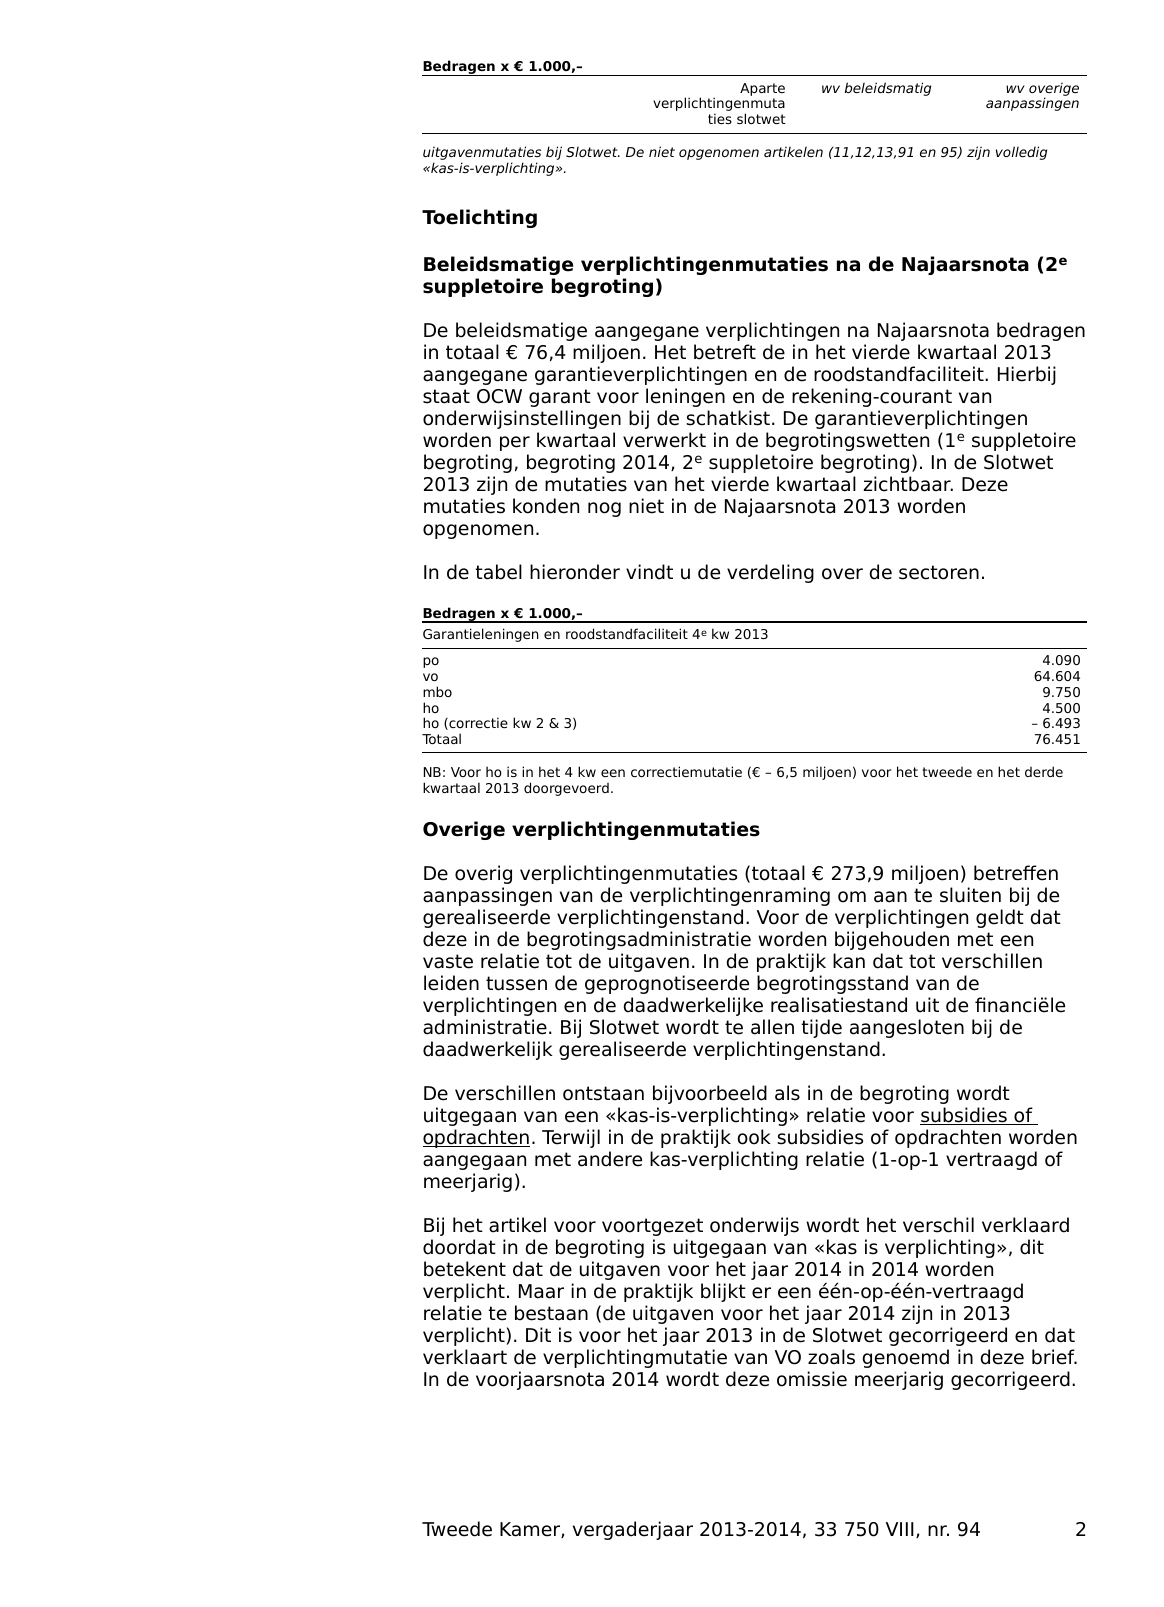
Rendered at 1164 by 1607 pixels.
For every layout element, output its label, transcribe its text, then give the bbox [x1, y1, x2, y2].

table_cell 4.090 [954, 649, 1087, 669]
text De verschillen ontstaan bijvoorbeeld als in de begroting wordt uitgegaan van een «kas-is-verplichting» relatie voor subsidies of opdrachten. Terwijl in de praktijk ook subsidies of opdrachten worden aangegaan met andere kas-verplichting relatie (1-op-1 vertraagd of meerjarig). [422, 1083, 1087, 1193]
table_cell ho [422, 700, 954, 716]
table_cell ho (correctie kw 2 & 3) [422, 716, 954, 732]
table_cell po [422, 649, 954, 669]
subtitle Overige verplichtingenmutaties [422, 819, 1087, 841]
text Bij het artikel voor voortgezet onderwijs wordt het verschil verklaard doordat in de begroting is uitgegaan van «kas is verplichting», dit betekent dat de uitgaven voor het jaar 2014 in 2014 worden verplicht. Maar in de praktijk blijkt er een één-op-één-vertraagd relatie te bestaan (de uitgaven voor het jaar 2014 zijn in 2013 verplicht). Dit is voor het jaar 2013 in de Slotwet gecorrigeerd en dat verklaart de verplichtingmutatie van VO zoals genoemd in deze brief. In de voorjaarsnota 2014 wordt deze omissie meerjarig gecorrigeerd. [422, 1215, 1087, 1391]
table_cell 9.750 [954, 685, 1087, 700]
table_cell mbo [422, 685, 954, 700]
table_cell – 6.493 [954, 716, 1087, 732]
text De beleidsmatige aangegane verplichtingen na Najaarsnota bedragen in totaal € 76,4 miljoen. Het betreft de in het vierde kwartaal 2013 aangegane garantieverplichtingen en de roodstandfaciliteit. Hierbij staat OCW garant voor leningen en de rekening-courant van onderwijsinstellingen bij de schatkist. De garantieverplichtingen worden per kwartaal verwerkt in de begrotingswetten (1e suppletoire begroting, begroting 2014, 2e suppletoire begroting). In de Slotwet 2013 zijn de mutaties van het vierde kwartaal zichtbaar. Deze mutaties konden nog niet in de Najaarsnota 2013 worden opgenomen. [422, 320, 1087, 539]
table_cell 4.500 [954, 700, 1087, 716]
table_header Bedragen x € 1.000,– [422, 59, 1087, 75]
table_cell Totaal [422, 732, 954, 752]
table_cell uitgavenmutaties bij Slotwet. De niet opgenomen artikelen (11,12,13,91 en 95) zijn volledig «kas-is-verplichting». [422, 134, 1087, 177]
table_header Bedragen x € 1.000,– [422, 606, 1087, 621]
text De overig verplichtingenmutaties (totaal € 273,9 miljoen) betreffen aanpassingen van de verplichtingenraming om aan te sluiten bij de gerealiseerde verplichtingenstand. Voor de verplichtingen geldt dat deze in de begrotingsadministratie worden bijgehouden met een vaste relatie tot de uitgaven. In de praktijk kan dat tot verschillen leiden tussen de geprognotiseerde begrotingsstand van de verplichtingen en de daadwerkelijke realisatiestand uit de financiële administratie. Bij Slotwet wordt te allen tijde aangesloten bij de daadwerkelijk gerealiseerde verplichtingenstand. [422, 863, 1087, 1061]
table_cell Garantieleningen en roodstandfaciliteit 4e kw 2013 [422, 623, 1087, 647]
subtitle Toelichting [422, 207, 1087, 229]
subtitle Beleidsmatige verplichtingenmutaties na de Najaarsnota (2e suppletoire begroting) [422, 254, 1087, 298]
table_cell Aparte verplichtingenmutaties slotwet [644, 76, 791, 132]
table_cell wv overige aanpassingen [939, 76, 1087, 132]
table_cell [496, 76, 644, 132]
text In de tabel hieronder vindt u de verdeling over de sectoren. [422, 562, 1087, 584]
table_cell [422, 76, 496, 132]
table_cell wv beleidsmatig [791, 76, 939, 132]
table_cell 76.451 [954, 732, 1087, 752]
table_cell NB: Voor ho is in het 4 kw een correctiemutatie (€ – 6,5 miljoen) voor het tweede en het derde kwartaal 2013 doorgevoerd. [422, 753, 1087, 797]
table_cell vo [422, 669, 954, 685]
table_cell 64.604 [954, 669, 1087, 685]
